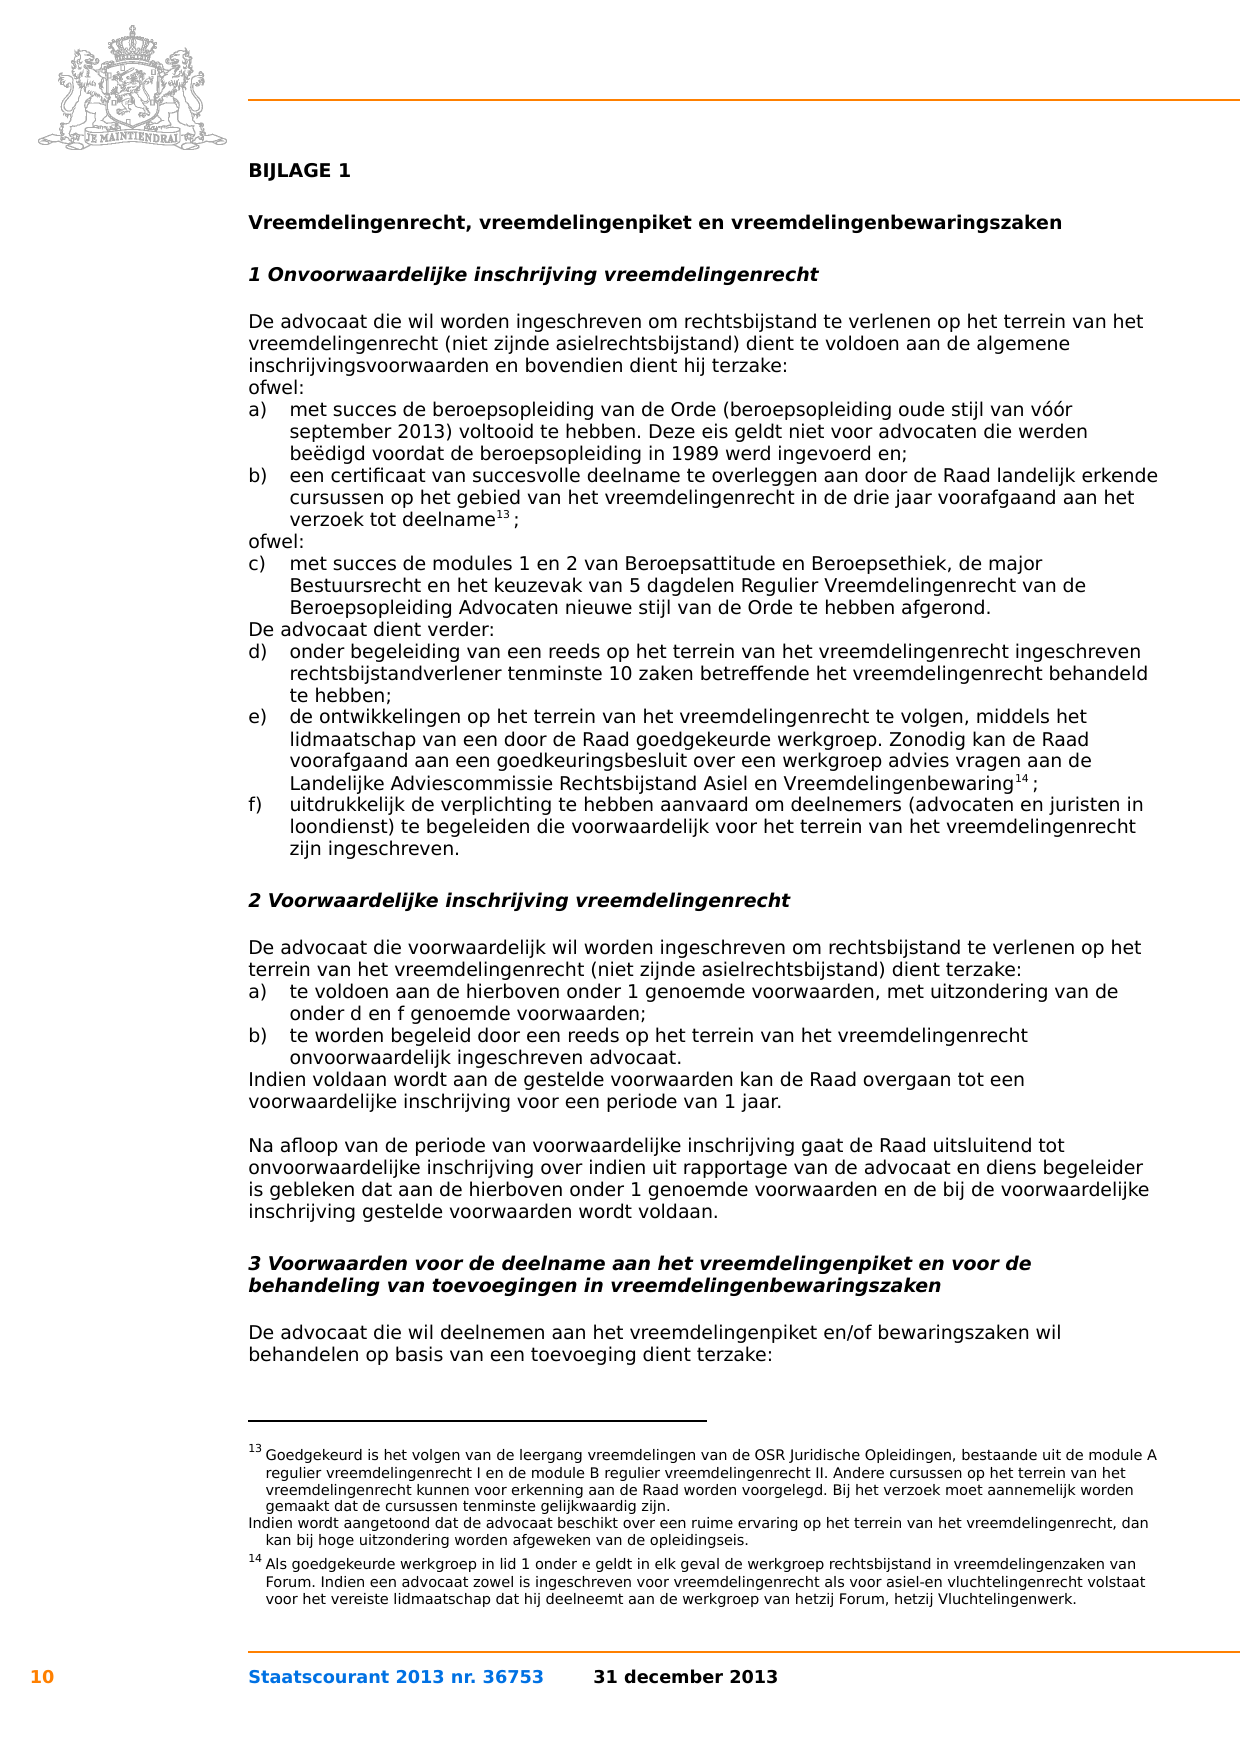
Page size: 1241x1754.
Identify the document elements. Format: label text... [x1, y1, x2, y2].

text Indien voldaan wordt aan de gestelde voorwaarden kan de Raad overgaan tot een voorwaardelijke inschrijving voor een periode van 1 jaar. [248, 1069, 1163, 1113]
text De advocaat die voorwaardelijk wil worden ingeschreven om rechtsbijstand te verlenen op het terrein van het vreemdelingenrecht (niet zijnde asielrechtsbijstand) dient terzake: [248, 937, 1163, 981]
picture [38, 25, 227, 150]
text ofwel: [248, 377, 1163, 399]
text c) met succes de modules 1 en 2 van Beroepsattitude en Beroepsethiek, de major Bestuursrecht en het keuzevak van 5 dagdelen Regulier Vreemdelingenrecht van de Beroepsopleiding Advocaten nieuwe stijl van de Orde te hebben afgerond. [248, 553, 1163, 618]
text De advocaat dient verder: [248, 618, 1163, 641]
text De advocaat die wil deelnemen aan het vreemdelingenpiket en/of bewaringszaken wil behandelen op basis van een toevoeging dient terzake: [248, 1322, 1163, 1366]
text f) uitdrukkelijk de verplichting te hebben aanvaard om deelnemers (advocaten en juristen in loondienst) te begeleiden die voorwaardelijk voor het terrein van het vreemdelingenrecht zijn ingeschreven. [248, 794, 1163, 860]
text b) te worden begeleid door een reeds op het terrein van het vreemdelingenrecht onvoorwaardelijk ingeschreven advocaat. [248, 1025, 1163, 1069]
text De advocaat die wil worden ingeschreven om rechtsbijstand te verlenen op het terrein van het vreemdelingenrecht (niet zijnde asielrechtsbijstand) dient te voldoen aan de algemene inschrijvingsvoorwaarden en bovendien dient hij terzake: [248, 311, 1163, 377]
text a) te voldoen aan de hierboven onder 1 genoemde voorwaarden, met uitzondering van de onder d en f genoemde voorwaarden; [248, 981, 1163, 1025]
text d) onder begeleiding van een reeds op het terrein van het vreemdelingenrecht ingeschreven rechtsbijstandverlener tenminste 10 zaken betreffende het vreemdelingenrecht behandeld te hebben; [248, 641, 1163, 706]
text Goedgekeurd is het volgen van de leergang vreemdelingen van de OSR Juridische Opleidingen, bestaande uit de module A regulier vreemdelingenrecht I en de module B regulier vreemdelingenrecht II. Andere cursussen op het terrein van het vreemdelingenrecht kunnen voor erkenning aan de Raad worden voorgelegd. Bij het verzoek moet aannemelijk worden gemaakt dat de cursussen tenminste gelijkwaardig zijn. [248, 1443, 1163, 1515]
subtitle BIJLAGE 1 [248, 160, 1163, 182]
subtitle Vreemdelingenrecht, vreemdelingenpiket en vreemdelingenbewaringszaken [248, 212, 1163, 234]
text e) de ontwikkelingen op het terrein van het vreemdelingenrecht te volgen, middels het lidmaatschap van een door de Raad goedgekeurde werkgroep. Zonodig kan de Raad voorafgaand aan een goedkeuringsbesluit over een werkgroep advies vragen aan de Landelijke Adviescommissie Rechtsbijstand Asiel en Vreemdelingenbewaring; [248, 706, 1163, 794]
text Indien wordt aangetoond dat de advocaat beschikt over een ruime ervaring op het terrein van het vreemdelingenrecht, dan kan bij hoge uitzondering worden afgeweken van de opleidingseis. [248, 1515, 1163, 1549]
subtitle 2 Voorwaardelijke inschrijving vreemdelingenrecht [248, 890, 1163, 912]
text ofwel: [248, 531, 1163, 553]
text b) een certificaat van succesvolle deelname te overleggen aan door de Raad landelijk erkende cursussen op het gebied van het vreemdelingenrecht in de drie jaar voorafgaand aan het verzoek tot deelname; [248, 465, 1163, 531]
text Als goedgekeurde werkgroep in lid 1 onder e geldt in elk geval de werkgroep rechtsbijstand in vreemdelingenzaken van Forum. Indien een advocaat zowel is ingeschreven voor vreemdelingenrecht als voor asiel-en vluchtelingenrecht volstaat voor het vereiste lidmaatschap dat hij deelneemt aan de werkgroep van hetzij Forum, hetzij Vluchtelingenwerk. [248, 1552, 1163, 1608]
subtitle 1 Onvoorwaardelijke inschrijving vreemdelingenrecht [248, 264, 1163, 286]
subtitle 3 Voorwaarden voor de deelname aan het vreemdelingenpiket en voor de behandeling van toevoegingen in vreemdelingenbewaringszaken [248, 1253, 1163, 1297]
text a) met succes de beroepsopleiding van de Orde (beroepsopleiding oude stijl van vóór september 2013) voltooid te hebben. Deze eis geldt niet voor advocaten die werden beëdigd voordat de beroepsopleiding in 1989 werd ingevoerd en; [248, 399, 1163, 465]
text Na afloop van de periode van voorwaardelijke inschrijving gaat de Raad uitsluitend tot onvoorwaardelijke inschrijving over indien uit rapportage van de advocaat en diens begeleider is gebleken dat aan de hierboven onder 1 genoemde voorwaarden en de bij de voorwaardelijke inschrijving gestelde voorwaarden wordt voldaan. [248, 1135, 1163, 1223]
